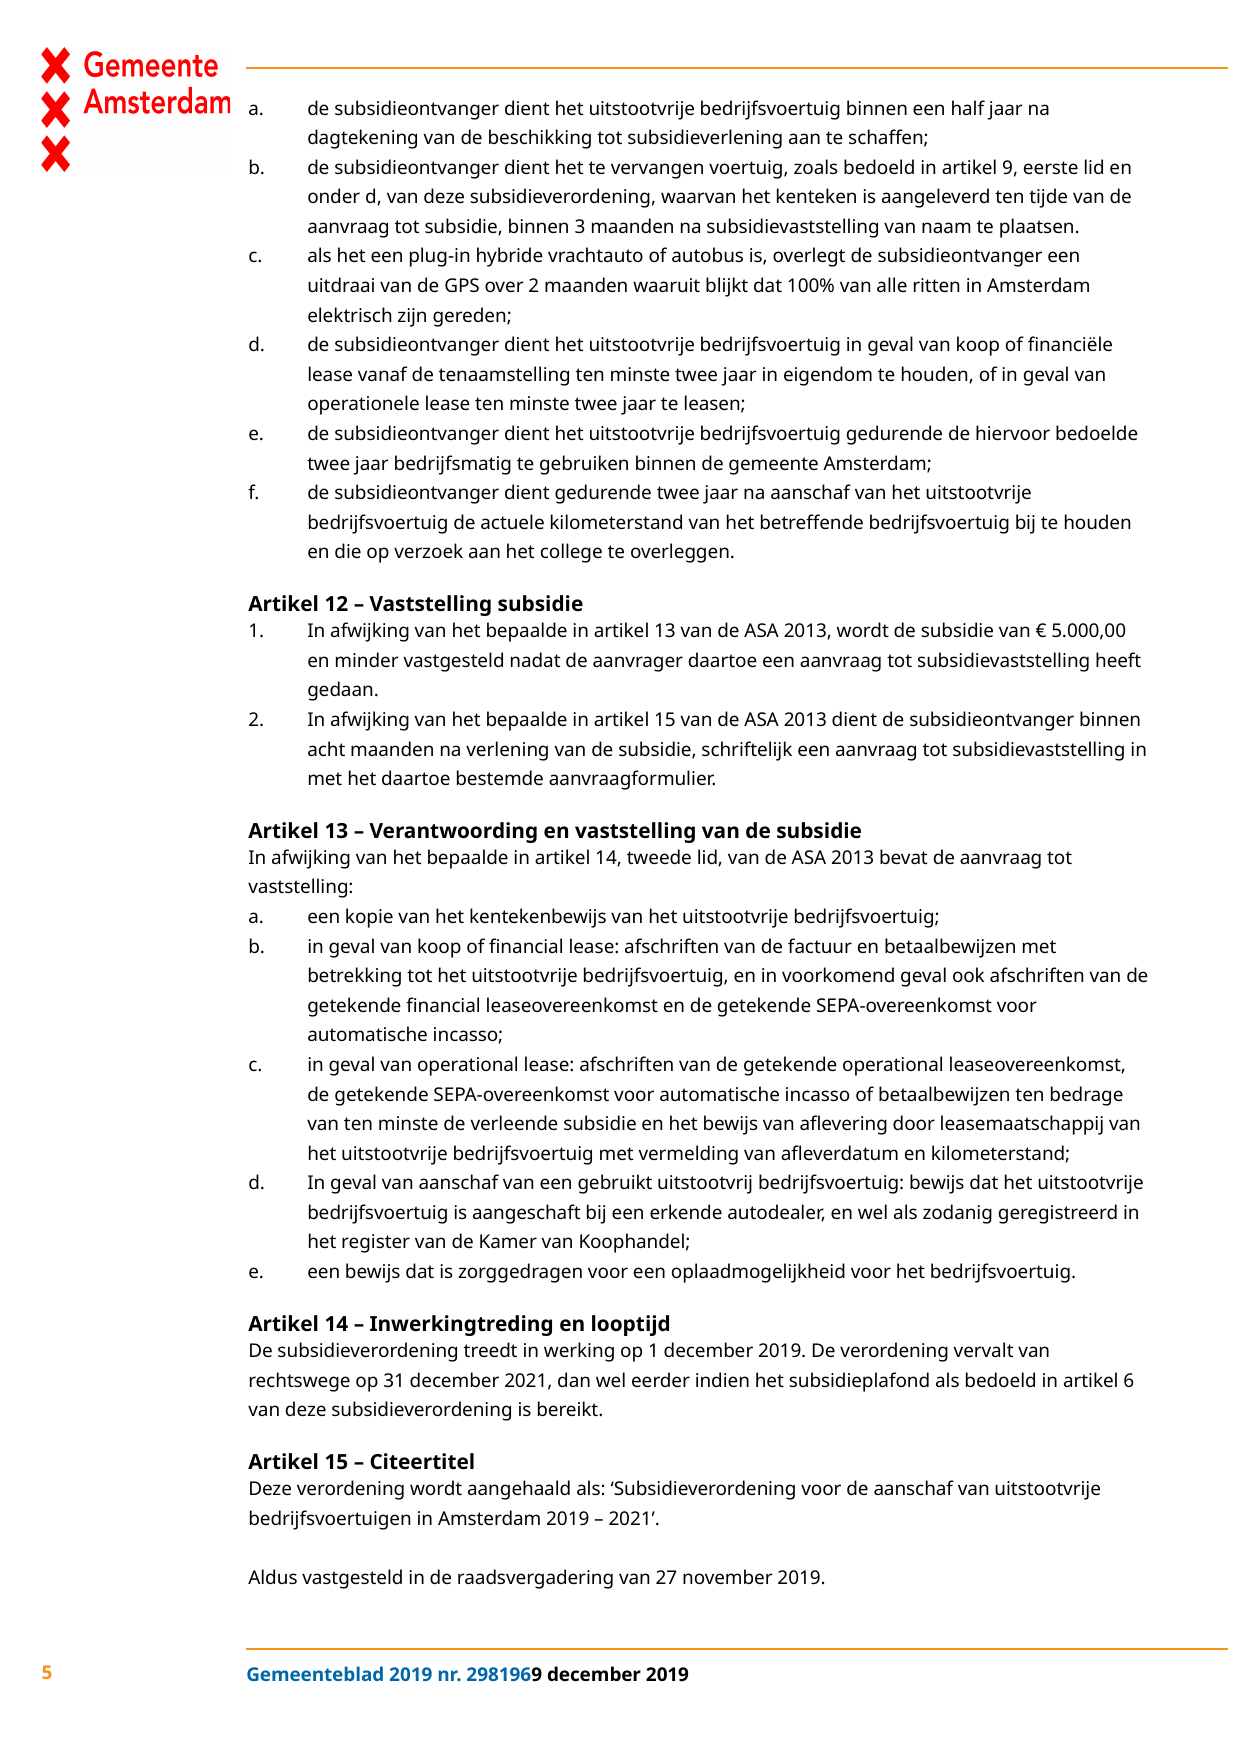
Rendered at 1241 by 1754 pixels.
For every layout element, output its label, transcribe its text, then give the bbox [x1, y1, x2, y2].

list de subsidieontvanger dient het uitstootvrije bedrijfsvoertuig gedurende de hiervoor bedoelde twee jaar bedrijfsmatig te gebruiken binnen de gemeente Amsterdam; [248, 420, 1152, 476]
text In afwijking van het bepaalde in artikel 14, tweede lid, van de ASA 2013 bevat de aanvraag tot vaststelling: [248, 844, 1152, 899]
text Artikel 12 – Vaststelling subsidie [248, 589, 1152, 617]
text De subsidieverordening treedt in werking op 1 december 2019. De verordening vervalt van rechtswege op 31 december 2021, dan wel eerder indien het subsidieplafond als bedoeld in artikel 6 van deze subsidieverordening is bereikt. [248, 1337, 1152, 1422]
list een bewijs dat is zorggedragen voor een oplaadmogelijkheid voor het bedrijfsvoertuig. [248, 1258, 1152, 1284]
list In afwijking van het bepaalde in artikel 15 van de ASA 2013 dient de subsidieontvanger binnen acht maanden na verlening van de subsidie, schriftelijk een aanvraag tot subsidievaststelling in met het daartoe bestemde aanvraagformulier. [248, 706, 1152, 791]
list in geval van operational lease: afschriften van de getekende operational leaseovereenkomst, de getekende SEPA-overeenkomst voor automatische incasso of betaalbewijzen ten bedrage van ten minste de verleende subsidie en het bewijs van aflevering door leasemaatschappij van het uitstootvrije bedrijfsvoertuig met vermelding van afleverdatum en kilometerstand; [248, 1051, 1152, 1166]
list een kopie van het kentekenbewijs van het uitstootvrije bedrijfsvoertuig; [248, 903, 1152, 929]
list als het een plug-in hybride vrachtauto of autobus is, overlegt de subsidieontvanger een uitdraai van de GPS over 2 maanden waaruit blijkt dat 100% van alle ritten in Amsterdam elektrisch zijn gereden; [248, 243, 1152, 328]
text Artikel 13 – Verantwoording en vaststelling van de subsidie [248, 816, 1152, 844]
list de subsidieontvanger dient het uitstootvrije bedrijfsvoertuig binnen een half jaar na dagtekening van de beschikking tot subsidieverlening aan te schaffen; [248, 95, 1152, 150]
list de subsidieontvanger dient het te vervangen voertuig, zoals bedoeld in artikel 9, eerste lid en onder d, van deze subsidieverordening, waarvan het kenteken is aangeleverd ten tijde van de aanvraag tot subsidie, binnen 3 maanden na subsidievaststelling van naam te plaatsen. [248, 154, 1152, 239]
picture [41, 47, 231, 172]
list de subsidieontvanger dient gedurende twee jaar na aanschaf van het uitstootvrije bedrijfsvoertuig de actuele kilometerstand van het betreffende bedrijfsvoertuig bij te houden en die op verzoek aan het college te overleggen. [248, 479, 1152, 564]
text Artikel 15 – Citeertitel [248, 1447, 1152, 1475]
text Artikel 14 – Inwerkingtreding en looptijd [248, 1309, 1152, 1337]
text Aldus vastgesteld in de raadsvergadering van 27 november 2019. [248, 1564, 1152, 1590]
list In geval van aanschaf van een gebruikt uitstootvrij bedrijfsvoertuig: bewijs dat het uitstootvrije bedrijfsvoertuig is aangeschaft bij een erkende autodealer, en wel als zodanig geregistreerd in het register van de Kamer van Koophandel; [248, 1169, 1152, 1254]
list de subsidieontvanger dient het uitstootvrije bedrijfsvoertuig in geval van koop of financiële lease vanaf de tenaamstelling ten minste twee jaar in eigendom te houden, of in geval van operationele lease ten minste twee jaar te leasen; [248, 331, 1152, 416]
list In afwijking van het bepaalde in artikel 13 van de ASA 2013, wordt de subsidie van € 5.000,00 en minder vastgesteld nadat de aanvrager daartoe een aanvraag tot subsidievaststelling heeft gedaan. [248, 617, 1152, 702]
list in geval van koop of financial lease: afschriften van de factuur en betaalbewijzen met betrekking tot het uitstootvrije bedrijfsvoertuig, en in voorkomend geval ook afschriften van de getekende financial leaseovereenkomst en de getekende SEPA-overeenkomst voor automatische incasso; [248, 933, 1152, 1047]
text Deze verordening wordt aangehaald als: ‘Subsidieverordening voor de aanschaf van uitstootvrije bedrijfsvoertuigen in Amsterdam 2019 – 2021’. [248, 1475, 1152, 1531]
